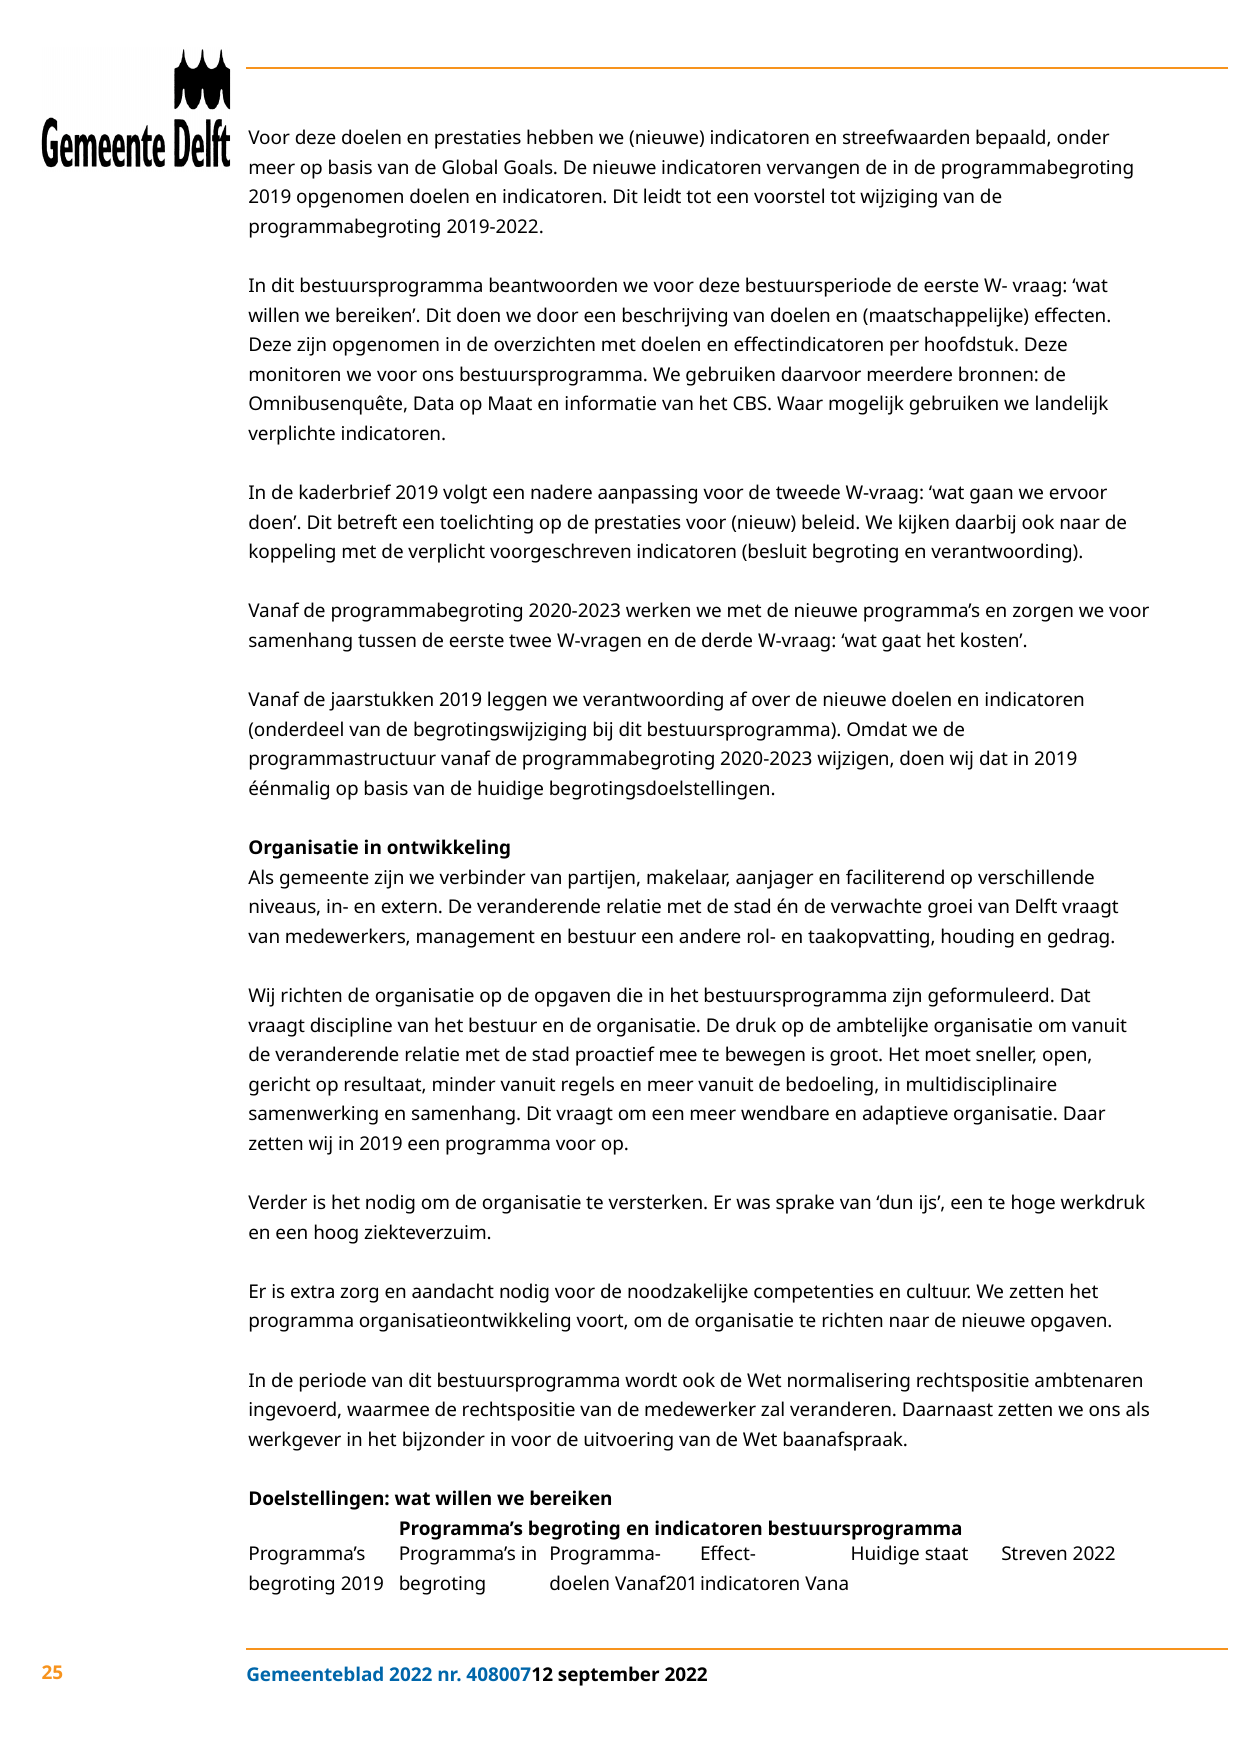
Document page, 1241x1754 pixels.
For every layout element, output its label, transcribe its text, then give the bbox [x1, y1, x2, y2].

table_cell Huidige staat [850, 1541, 1001, 1596]
text Organisatie in ontwikkeling [248, 834, 1152, 860]
table_cell Effect- indicatoren Vana [700, 1541, 850, 1596]
text Verder is het nodig om de organisatie te versterken. Er was sprake van ‘dun ijs’, een te hoge werkdruk en een hoog ziekteverzuim. [248, 1189, 1152, 1245]
text Wij richten de organisatie op de opgaven die in het bestuursprogramma zijn geformuleerd. Dat vraagt discipline van het bestuur en de organisatie. De druk op de ambtelijke organisatie om vanuit de veranderende relatie met de stad proactief mee te bewegen is groot. Het moet sneller, open, gericht op resultaat, minder vanuit regels en meer vanuit de bedoeling, in multidisciplinaire samenwerking en samenhang. Dit vraagt om een meer wendbare en adaptieve organisatie. Daar zetten wij in 2019 een programma voor op. [248, 982, 1152, 1156]
table_cell Programma’s in begroting [399, 1541, 549, 1596]
table_cell Programma’s begroting 2019 [248, 1541, 398, 1596]
text Doelstellingen: wat willen we bereiken [248, 1485, 1152, 1511]
table_header Programma’s begroting en indicatoren bestuursprogramma [399, 1515, 1152, 1541]
table_header [248, 1515, 398, 1541]
text In de kaderbrief 2019 volgt een nadere aanpassing voor de tweede W-vraag: ‘wat gaan we ervoor doen’. Dit betreft een toelichting op de prestaties voor (nieuw) beleid. We kijken daarbij ook naar de koppeling met de verplicht voorgeschreven indicatoren (besluit begroting en verantwoording). [248, 479, 1152, 564]
table_cell Streven 2022 [1001, 1541, 1152, 1596]
text Er is extra zorg en aandacht nodig voor de noodzakelijke competenties en cultuur. We zetten het programma organisatieontwikkeling voort, om de organisatie te richten naar de nieuwe opgaven. [248, 1278, 1152, 1333]
text Als gemeente zijn we verbinder van partijen, makelaar, aanjager en faciliterend op verschillende niveaus, in- en extern. De veranderende relatie met de stad én de verwachte groei van Delft vraagt van medewerkers, management en bestuur een andere rol- en taakopvatting, houding en gedrag. [248, 864, 1152, 949]
text Vanaf de programmabegroting 2020-2023 werken we met de nieuwe programma’s en zorgen we voor samenhang tussen de eerste twee W-vragen en de derde W-vraag: ‘wat gaat het kosten’. [248, 598, 1152, 653]
table_cell Programma- doelen Vanaf201 [549, 1541, 700, 1596]
text In dit bestuursprogramma beantwoorden we voor deze bestuursperiode de eerste W- vraag: ‘wat willen we bereiken’. Dit doen we door een beschrijving van doelen en (maatschappelijke) effecten. Deze zijn opgenomen in de overzichten met doelen en effectindicatoren per hoofdstuk. Deze monitoren we voor ons bestuursprogramma. We gebruiken daarvoor meerdere bronnen: de Omnibusenquête, Data op Maat en informatie van het CBS. Waar mogelijk gebruiken we landelijk verplichte indicatoren. [248, 272, 1152, 446]
text Voor deze doelen en prestaties hebben we (nieuwe) indicatoren en streefwaarden bepaald, onder meer op basis van de Global Goals. De nieuwe indicatoren vervangen de in de programmabegroting 2019 opgenomen doelen en indicatoren. Dit leidt tot een voorstel tot wijziging van de programmabegroting 2019-2022. [248, 124, 1152, 239]
picture [41, 47, 231, 172]
text In de periode van dit bestuursprogramma wordt ook de Wet normalisering rechtspositie ambtenaren ingevoerd, waarmee de rechtspositie van de medewerker zal veranderen. Daarnaast zetten we ons als werkgever in het bijzonder in voor de uitvoering van de Wet baanafspraak. [248, 1367, 1152, 1452]
text Vanaf de jaarstukken 2019 leggen we verantwoording af over de nieuwe doelen en indicatoren (onderdeel van de begrotingswijziging bij dit bestuursprogramma). Omdat we de programmastructuur vanaf de programmabegroting 2020-2023 wijzigen, doen wij dat in 2019 éénmalig op basis van de huidige begrotingsdoelstellingen. [248, 686, 1152, 801]
